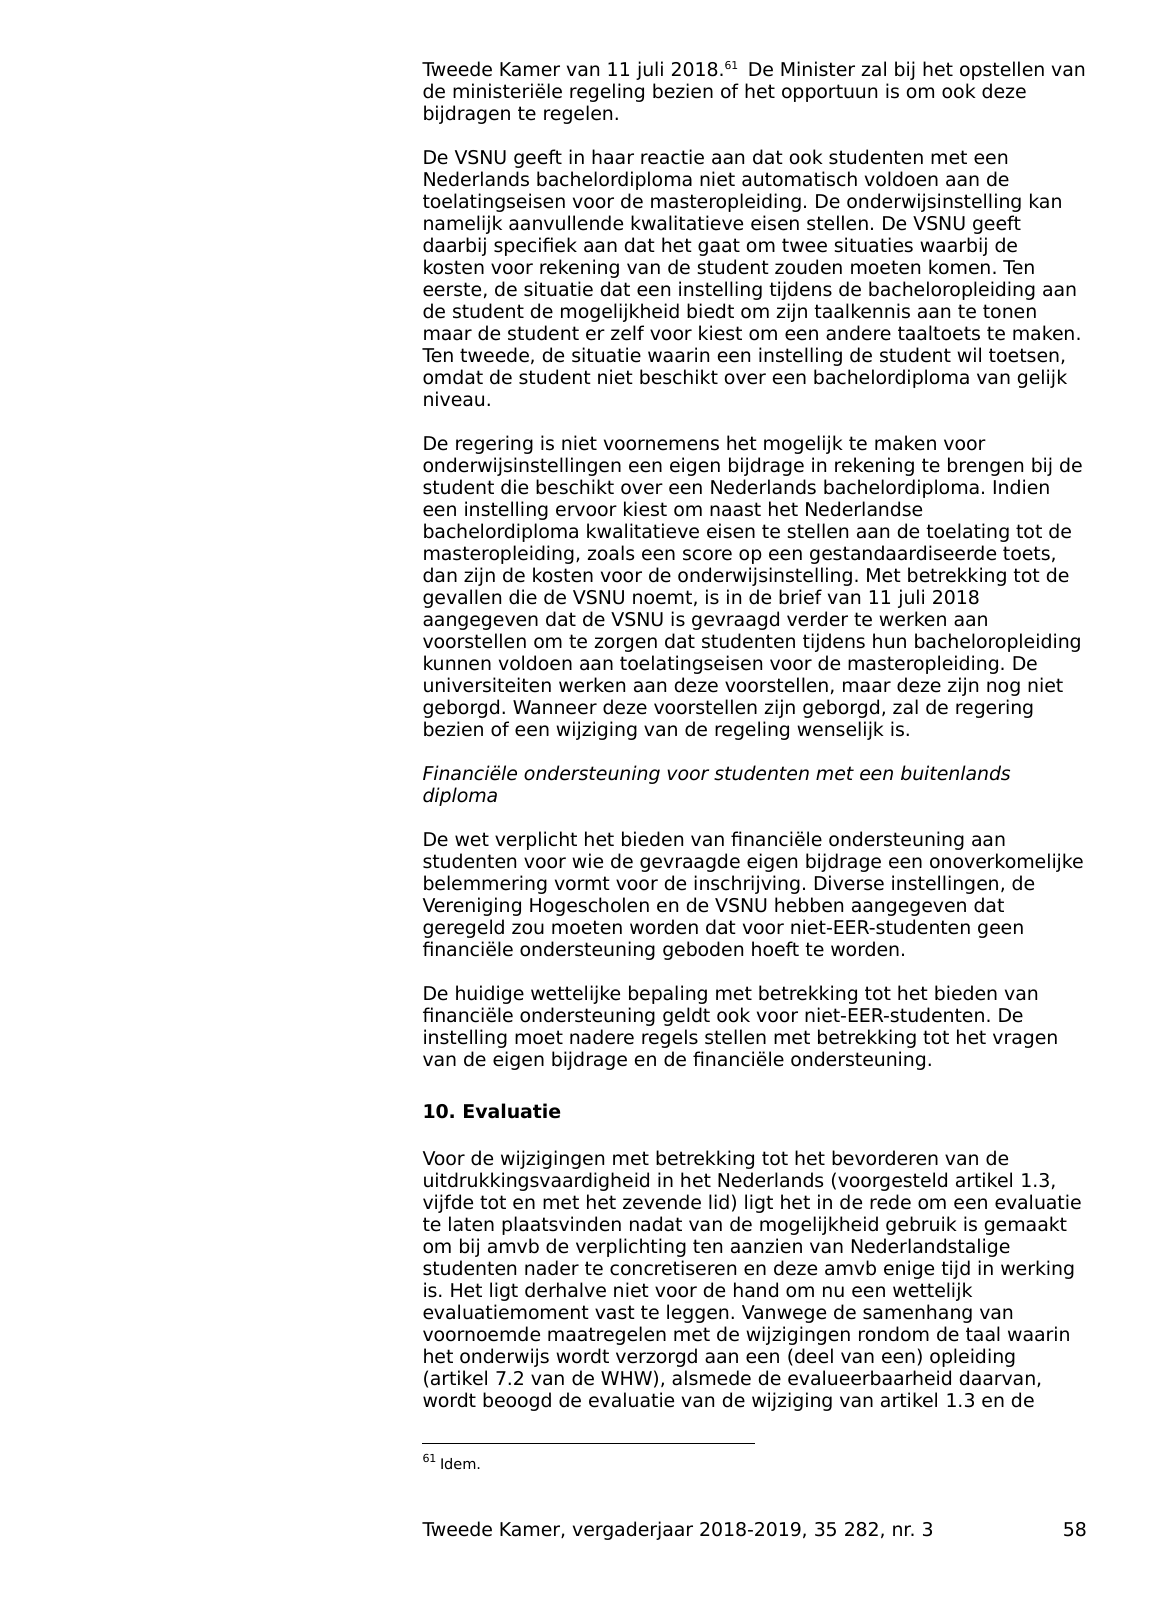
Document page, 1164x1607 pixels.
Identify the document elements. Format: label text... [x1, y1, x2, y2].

subtitle Financiële ondersteuning voor studenten met een buitenlands diploma [422, 763, 1087, 807]
text De wet verplicht het bieden van financiële ondersteuning aan studenten voor wie de gevraagde eigen bijdrage een onoverkomelijke belemmering vormt voor de inschrijving. Diverse instellingen, de Vereniging Hogescholen en de VSNU hebben aangegeven dat geregeld zou moeten worden dat voor niet-EER-studenten geen financiële ondersteuning geboden hoeft te worden. [422, 829, 1087, 961]
text De regering is niet voornemens het mogelijk te maken voor onderwijsinstellingen een eigen bijdrage in rekening te brengen bij de student die beschikt over een Nederlands bachelordiploma. Indien een instelling ervoor kiest om naast het Nederlandse bachelordiploma kwalitatieve eisen te stellen aan de toelating tot de masteropleiding, zoals een score op een gestandaardiseerde toets, dan zijn de kosten voor de onderwijsinstelling. Met betrekking tot de gevallen die de VSNU noemt, is in de brief van 11 juli 2018 aangegeven dat de VSNU is gevraagd verder te werken aan voorstellen om te zorgen dat studenten tijdens hun bacheloropleiding kunnen voldoen aan toelatingseisen voor de masteropleiding. De universiteiten werken aan deze voorstellen, maar deze zijn nog niet geborgd. Wanneer deze voorstellen zijn geborgd, zal de regering bezien of een wijziging van de regeling wenselijk is. [422, 433, 1087, 741]
text De VSNU geeft in haar reactie aan dat ook studenten met een Nederlands bachelordiploma niet automatisch voldoen aan de toelatingseisen voor de masteropleiding. De onderwijsinstelling kan namelijk aanvullende kwalitatieve eisen stellen. De VSNU geeft daarbij specifiek aan dat het gaat om twee situaties waarbij de kosten voor rekening van de student zouden moeten komen. Ten eerste, de situatie dat een instelling tijdens de bacheloropleiding aan de student de mogelijkheid biedt om zijn taalkennis aan te tonen maar de student er zelf voor kiest om een andere taaltoets te maken. Ten tweede, de situatie waarin een instelling de student wil toetsen, omdat de student niet beschikt over een bachelordiploma van gelijk niveau. [422, 147, 1087, 411]
subtitle 10. Evaluatie [422, 1101, 1087, 1123]
text De huidige wettelijke bepaling met betrekking tot het bieden van financiële ondersteuning geldt ook voor niet-EER-studenten. De instelling moet nadere regels stellen met betrekking tot het vragen van de eigen bijdrage en de financiële ondersteuning. [422, 983, 1087, 1071]
text Tweede Kamer van 11 juli 2018. De Minister zal bij het opstellen van de ministeriële regeling bezien of het opportuun is om ook deze bijdragen te regelen. [422, 59, 1087, 125]
text Idem. [422, 1452, 1087, 1474]
text Voor de wijzigingen met betrekking tot het bevorderen van de uitdrukkingsvaardigheid in het Nederlands (voorgesteld artikel 1.3, vijfde tot en met het zevende lid) ligt het in de rede om een evaluatie te laten plaatsvinden nadat van de mogelijkheid gebruik is gemaakt om bij amvb de verplichting ten aanzien van Nederlandstalige studenten nader te concretiseren en deze amvb enige tijd in werking is. Het ligt derhalve niet voor de hand om nu een wettelijk evaluatiemoment vast te leggen. Vanwege de samenhang van voornoemde maatregelen met de wijzigingen rondom de taal waarin het onderwijs wordt verzorgd aan een (deel van een) opleiding (artikel 7.2 van de WHW), alsmede de evalueerbaarheid daarvan, wordt beoogd de evaluatie van de wijziging van artikel 1.3 en de [422, 1148, 1087, 1412]
